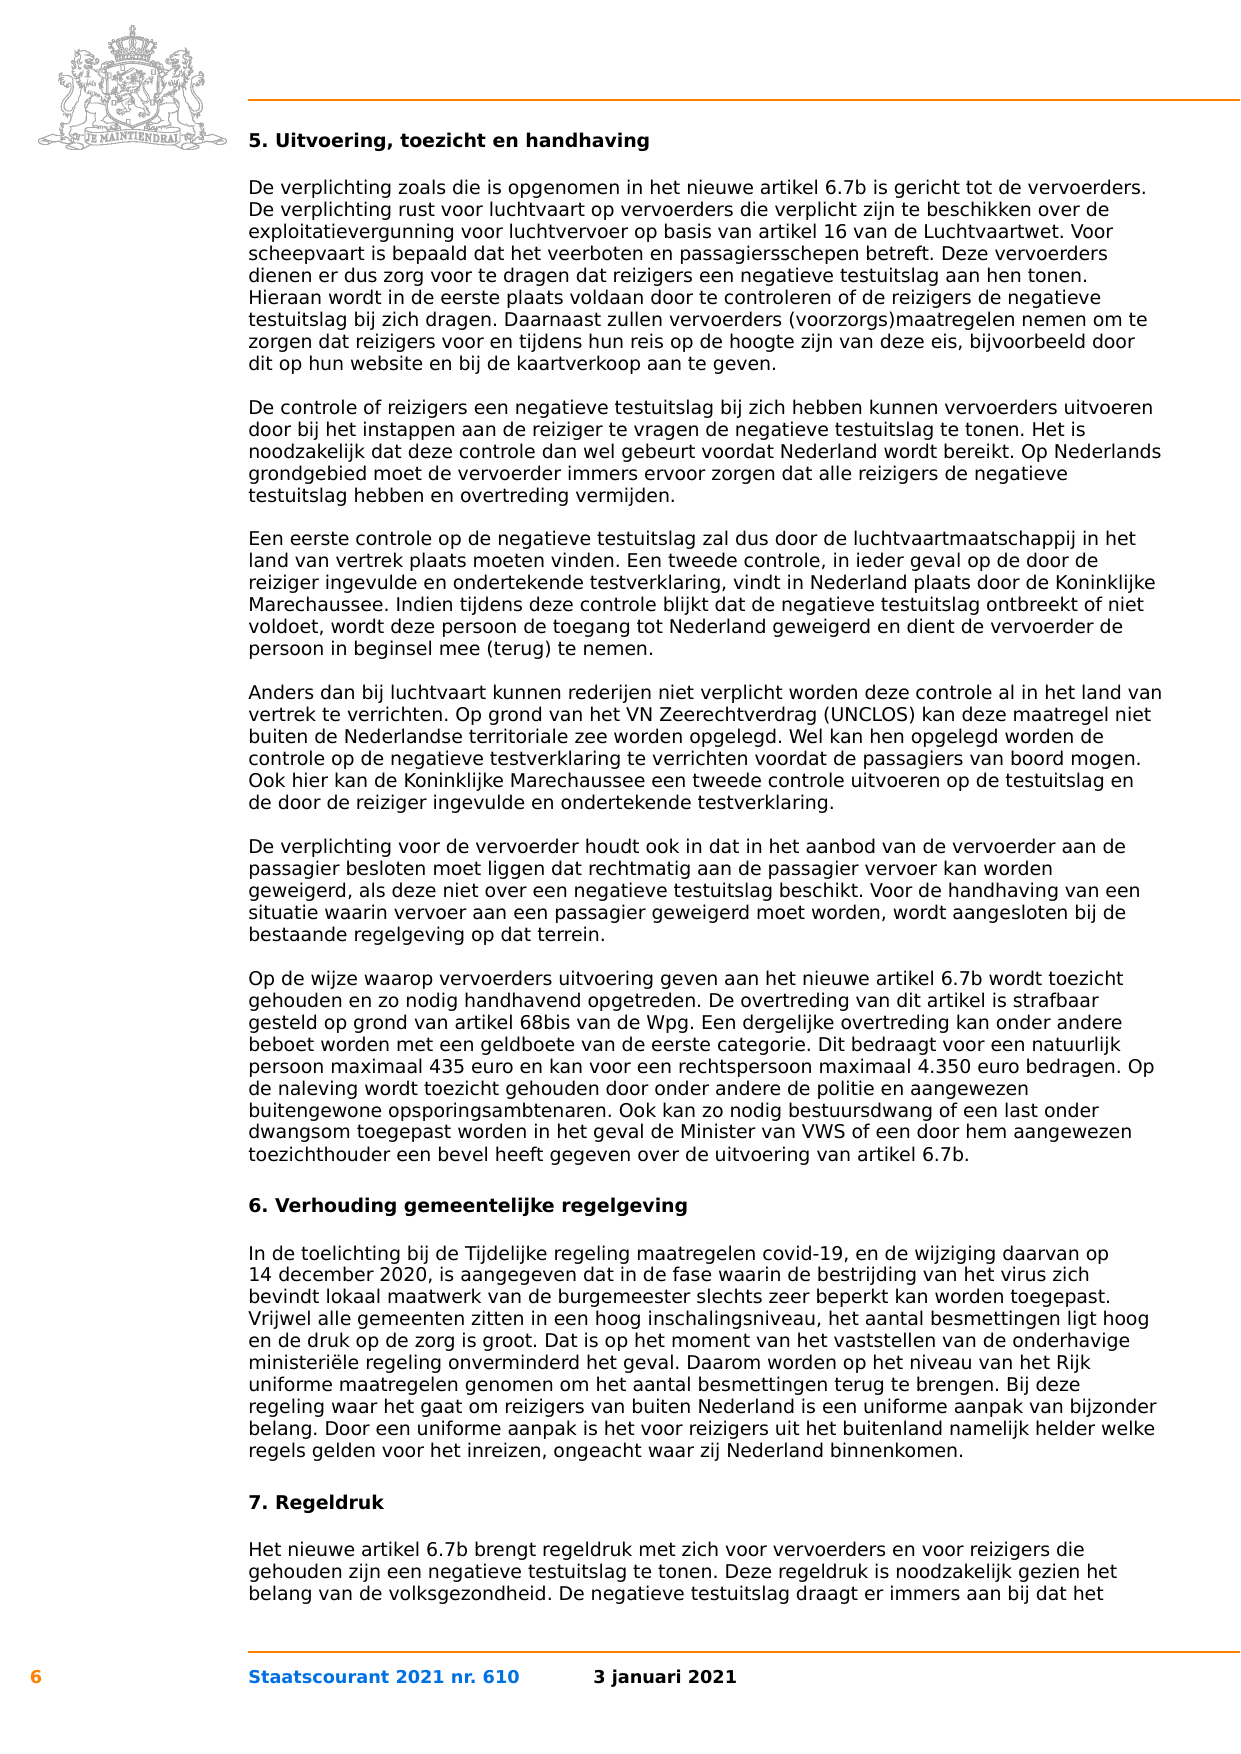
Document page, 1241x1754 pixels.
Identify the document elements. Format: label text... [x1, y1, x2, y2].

text De controle of reizigers een negatieve testuitslag bij zich hebben kunnen vervoerders uitvoeren door bij het instappen aan de reiziger te vragen de negatieve testuitslag te tonen. Het is noodzakelijk dat deze controle dan wel gebeurt voordat Nederland wordt bereikt. Op Nederlands grondgebied moet de vervoerder immers ervoor zorgen dat alle reizigers de negatieve testuitslag hebben en overtreding vermijden. [248, 397, 1163, 506]
text Anders dan bij luchtvaart kunnen rederijen niet verplicht worden deze controle al in het land van vertrek te verrichten. Op grond van het VN Zeerechtverdrag (UNCLOS) kan deze maatregel niet buiten de Nederlandse territoriale zee worden opgelegd. Wel kan hen opgelegd worden de controle op de negatieve testverklaring te verrichten voordat de passagiers van boord mogen. Ook hier kan de Koninklijke Marechaussee een tweede controle uitvoeren op de testuitslag en de door de reiziger ingevulde en ondertekende testverklaring. [248, 682, 1163, 814]
text Op de wijze waarop vervoerders uitvoering geven aan het nieuwe artikel 6.7b wordt toezicht gehouden en zo nodig handhavend opgetreden. De overtreding van dit artikel is strafbaar gesteld op grond van artikel 68bis van de Wpg. Een dergelijke overtreding kan onder andere beboet worden met een geldboete van de eerste categorie. Dit bedraagt voor een natuurlijk persoon maximaal 435 euro en kan voor een rechtspersoon maximaal 4.350 euro bedragen. Op de naleving wordt toezicht gehouden door onder andere de politie en aangewezen buitengewone opsporingsambtenaren. Ook kan zo nodig bestuursdwang of een last onder dwangsom toegepast worden in het geval de Minister van VWS of een door hem aangewezen toezichthouder een bevel heeft gegeven over de uitvoering van artikel 6.7b. [248, 968, 1163, 1165]
text De verplichting zoals die is opgenomen in het nieuwe artikel 6.7b is gericht tot de vervoerders. De verplichting rust voor luchtvaart op vervoerders die verplicht zijn te beschikken over de exploitatievergunning voor luchtvervoer op basis van artikel 16 van de Luchtvaartwet. Voor scheepvaart is bepaald dat het veerboten en passagiersschepen betreft. Deze vervoerders dienen er dus zorg voor te dragen dat reizigers een negatieve testuitslag aan hen tonen. Hieraan wordt in de eerste plaats voldaan door te controleren of de reizigers de negatieve testuitslag bij zich dragen. Daarnaast zullen vervoerders (voorzorgs)maatregelen nemen om te zorgen dat reizigers voor en tijdens hun reis op de hoogte zijn van deze eis, bijvoorbeeld door dit op hun website en bij de kaartverkoop aan te geven. [248, 177, 1163, 375]
picture [38, 25, 227, 150]
text De verplichting voor de vervoerder houdt ook in dat in het aanbod van de vervoerder aan de passagier besloten moet liggen dat rechtmatig aan de passagier vervoer kan worden geweigerd, als deze niet over een negatieve testuitslag beschikt. Voor de handhaving van een situatie waarin vervoer aan een passagier geweigerd moet worden, wordt aangesloten bij de bestaande regelgeving op dat terrein. [248, 836, 1163, 946]
text Het nieuwe artikel 6.7b brengt regeldruk met zich voor vervoerders en voor reizigers die gehouden zijn een negatieve testuitslag te tonen. Deze regeldruk is noodzakelijk gezien het belang van de volksgezondheid. De negatieve testuitslag draagt er immers aan bij dat het [248, 1539, 1163, 1605]
text In de toelichting bij de Tijdelijke regeling maatregelen covid-19, en de wijziging daarvan op 14 december 2020, is aangegeven dat in de fase waarin de bestrijding van het virus zich bevindt lokaal maatwerk van de burgemeester slechts zeer beperkt kan worden toegepast. Vrijwel alle gemeenten zitten in een hoog inschalingsniveau, het aantal besmettingen ligt hoog en de druk op de zorg is groot. Dat is op het moment van het vaststellen van de onderhavige ministeriële regeling onverminderd het geval. Daarom worden op het niveau van het Rijk uniforme maatregelen genomen om het aantal besmettingen terug te brengen. Bij deze regeling waar het gaat om reizigers van buiten Nederland is een uniforme aanpak van bijzonder belang. Door een uniforme aanpak is het voor reizigers uit het buitenland namelijk helder welke regels gelden voor het inreizen, ongeacht waar zij Nederland binnenkomen. [248, 1242, 1163, 1462]
subtitle 6. Verhouding gemeentelijke regelgeving [248, 1195, 1163, 1217]
text Een eerste controle op de negatieve testuitslag zal dus door de luchtvaartmaatschappij in het land van vertrek plaats moeten vinden. Een tweede controle, in ieder geval op de door de reiziger ingevulde en ondertekende testverklaring, vindt in Nederland plaats door de Koninklijke Marechaussee. Indien tijdens deze controle blijkt dat de negatieve testuitslag ontbreekt of niet voldoet, wordt deze persoon de toegang tot Nederland geweigerd en dient de vervoerder de persoon in beginsel mee (terug) te nemen. [248, 528, 1163, 660]
subtitle 7. Regeldruk [248, 1492, 1163, 1514]
subtitle 5. Uitvoering, toezicht en handhaving [248, 130, 1163, 152]
